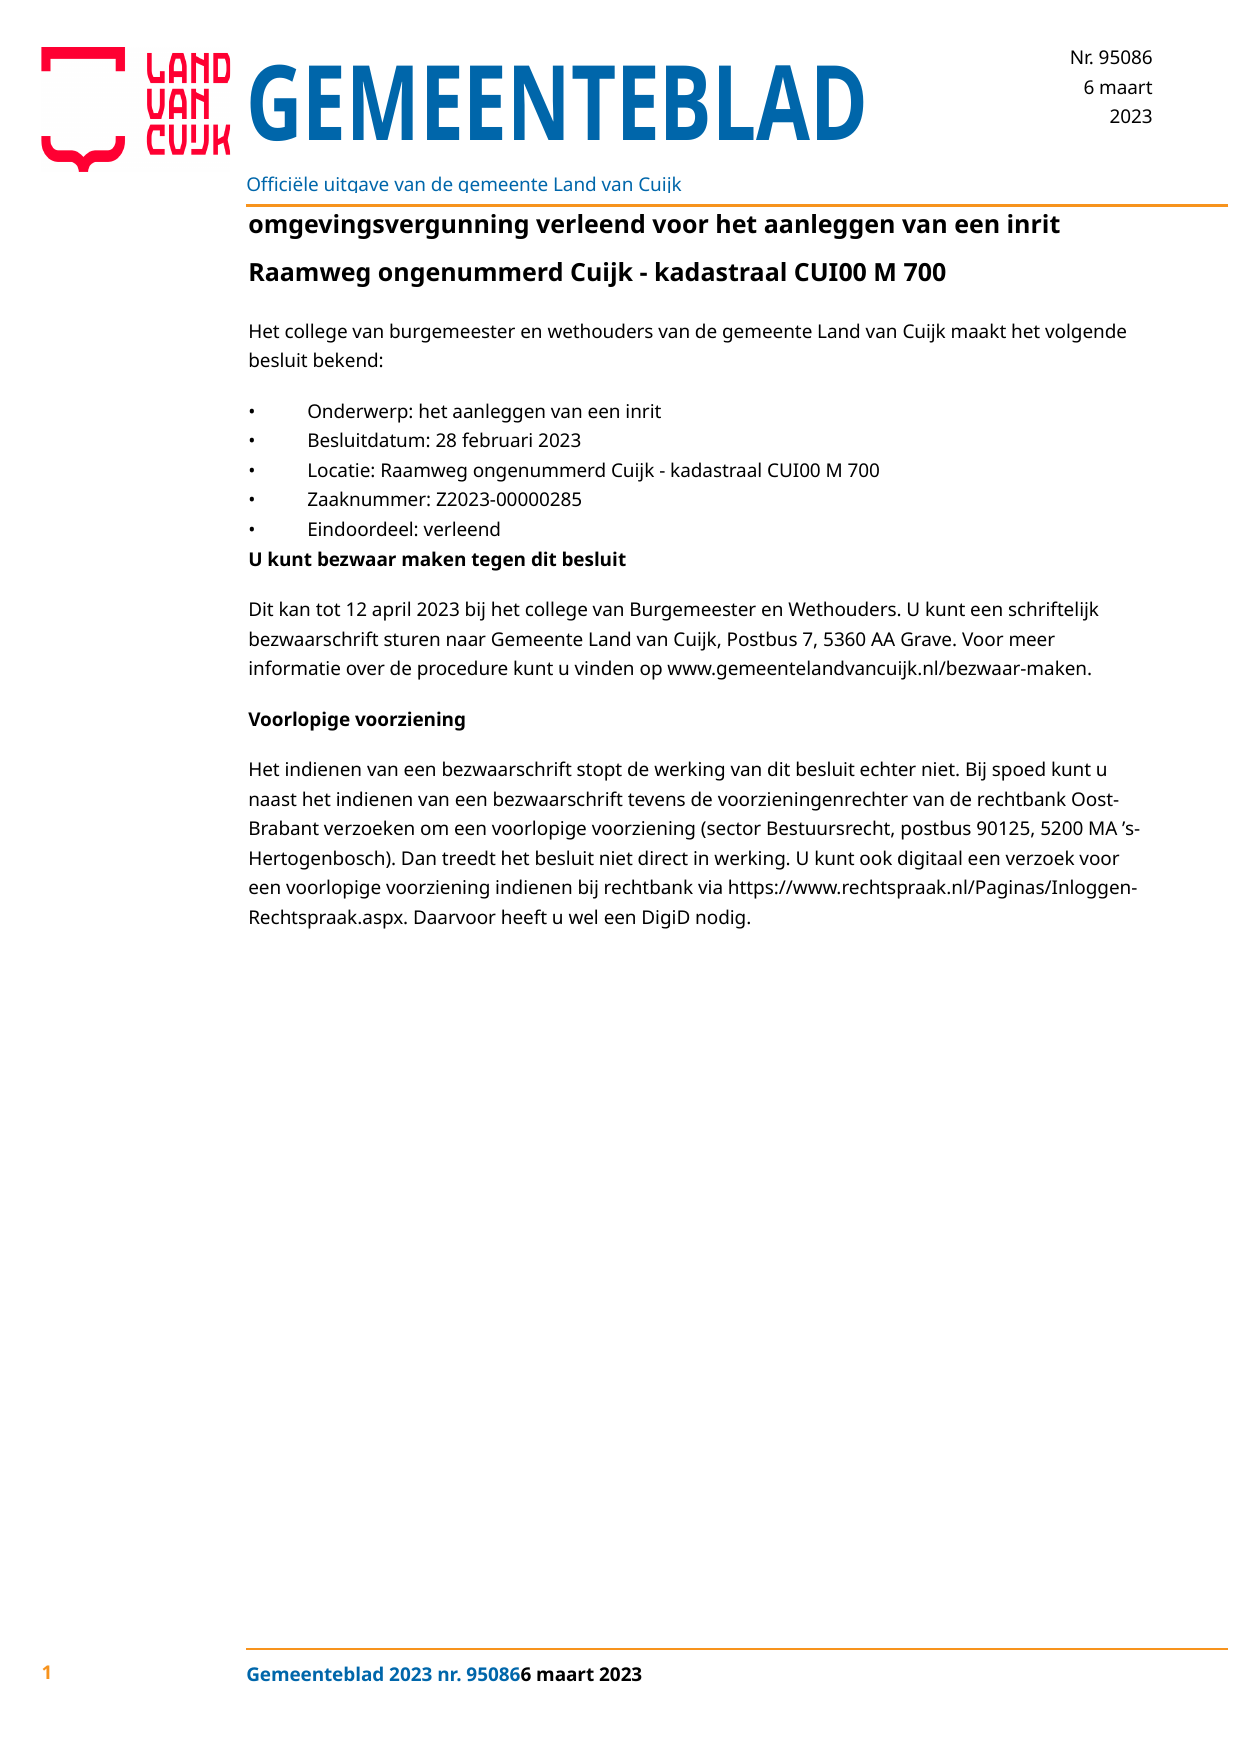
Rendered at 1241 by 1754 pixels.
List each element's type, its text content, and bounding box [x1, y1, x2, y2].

list Zaaknummer: Z2023-00000285 [248, 487, 1152, 512]
list Onderwerp: het aanleggen van een inrit [248, 398, 1152, 424]
text Het indienen van een bezwaarschrift stopt de werking van dit besluit echter niet. Bij spoed kunt u naast het indienen van een bezwaarschrift tevens de voorzieningenrechter van de rechtbank Oost-Brabant verzoeken om een voorlopige voorziening (sector Bestuursrecht, postbus 90125, 5200 MA ’s-Hertogenbosch). Dan treedt het besluit niet direct in werking. U kunt ook digitaal een verzoek voor een voorlopige voorziening indienen bij rechtbank via https://www.rechtspraak.nl/Paginas/Inloggen-Rechtspraak.aspx. Daarvoor heeft u wel een DigiD nodig. [248, 756, 1152, 930]
text Voorlopige voorziening [248, 706, 1152, 732]
text Het college van burgemeester en wethouders van de gemeente Land van Cuijk maakt het volgende besluit bekend: [248, 318, 1152, 373]
list Besluitdatum: 28 februari 2023 [248, 427, 1152, 453]
text omgevingsvergunning verleend voor het aanleggen van een inrit Raamweg ongenummerd Cuijk - kadastraal CUI00 M 700 [248, 207, 1152, 288]
text U kunt bezwaar maken tegen dit besluit [248, 546, 1152, 572]
list Locatie: Raamweg ongenummerd Cuijk - kadastraal CUI00 M 700 [248, 457, 1152, 483]
picture [41, 47, 231, 172]
list Eindoordeel: verleend [248, 516, 1152, 542]
text Dit kan tot 12 april 2023 bij het college van Burgemeester en Wethouders. U kunt een schriftelijk bezwaarschrift sturen naar Gemeente Land van Cuijk, Postbus 7, 5360 AA Grave. Voor meer informatie over de procedure kunt u vinden op www.gemeentelandvancuijk.nl/bezwaar-maken. [248, 596, 1152, 681]
